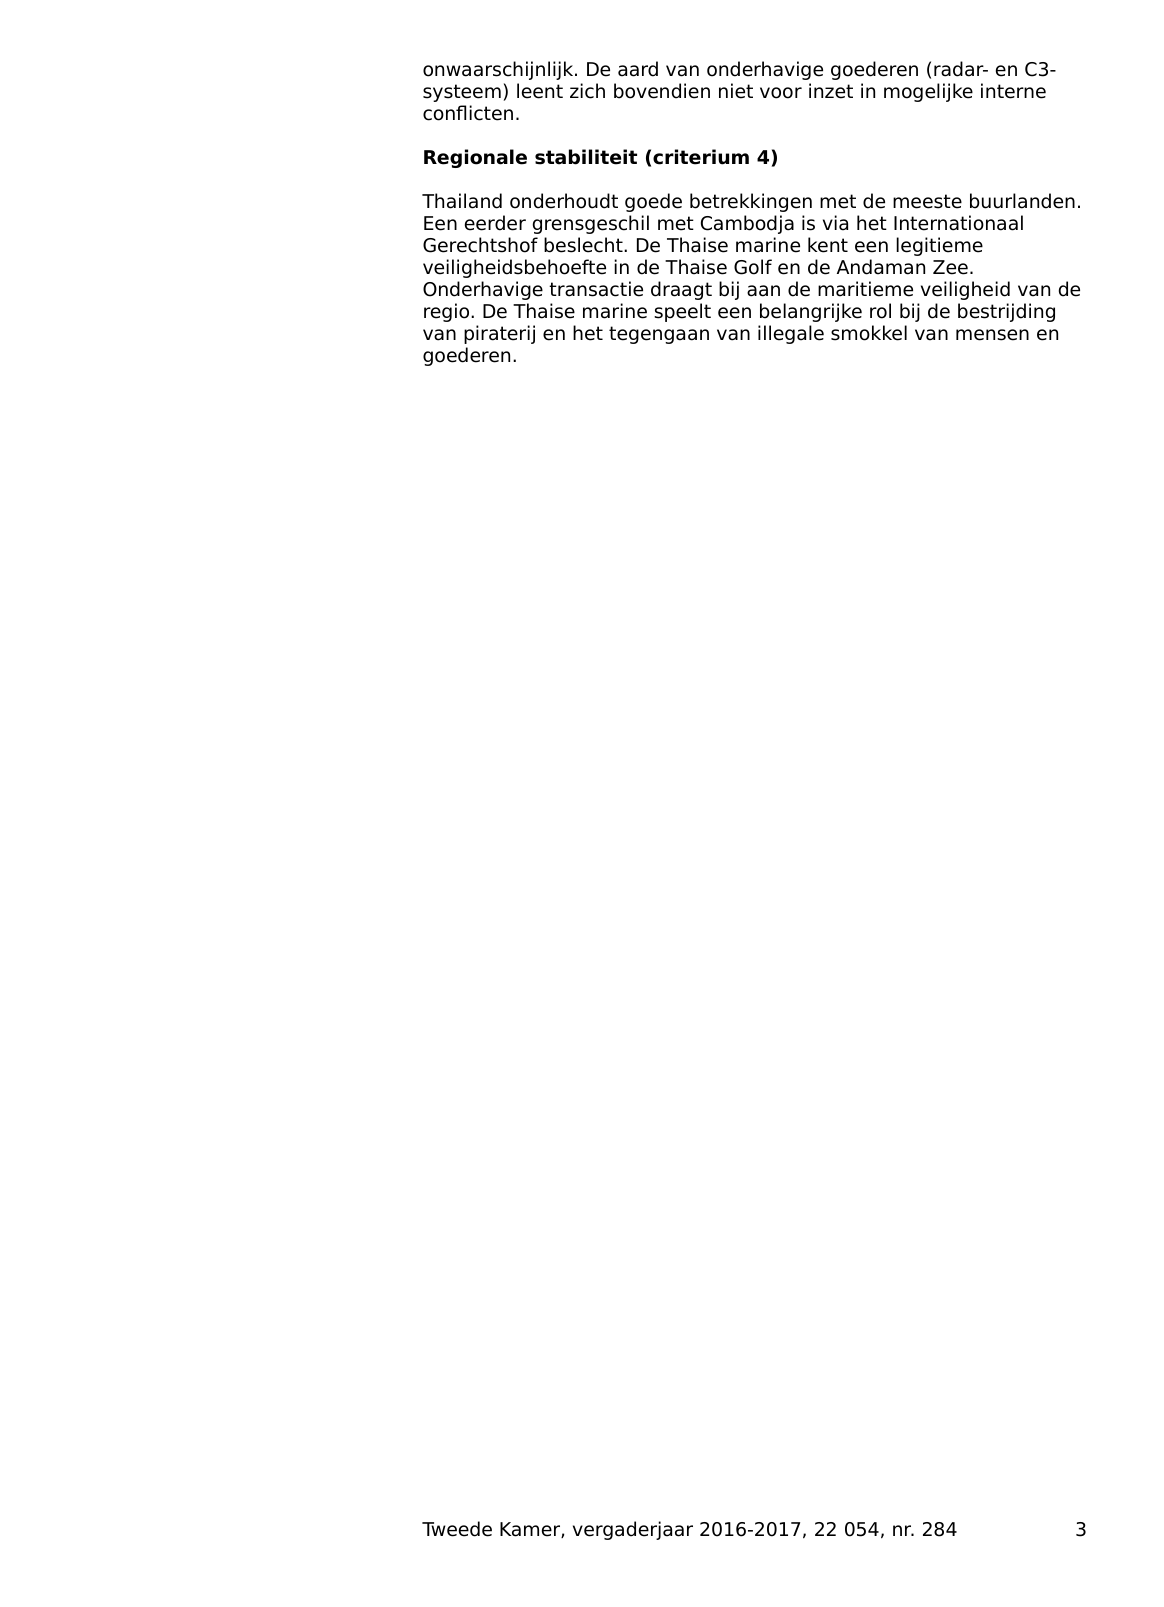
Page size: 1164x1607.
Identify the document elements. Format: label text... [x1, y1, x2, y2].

text onwaarschijnlijk. De aard van onderhavige goederen (radar- en C3-systeem) leent zich bovendien niet voor inzet in mogelijke interne conflicten. [422, 59, 1087, 125]
subtitle Regionale stabiliteit (criterium 4) [422, 147, 1087, 169]
text Thailand onderhoudt goede betrekkingen met de meeste buurlanden. Een eerder grensgeschil met Cambodja is via het Internationaal Gerechtshof beslecht. De Thaise marine kent een legitieme veiligheidsbehoefte in de Thaise Golf en de Andaman Zee. Onderhavige transactie draagt bij aan de maritieme veiligheid van de regio. De Thaise marine speelt een belangrijke rol bij de bestrijding van piraterij en het tegengaan van illegale smokkel van mensen en goederen. [422, 191, 1087, 367]
